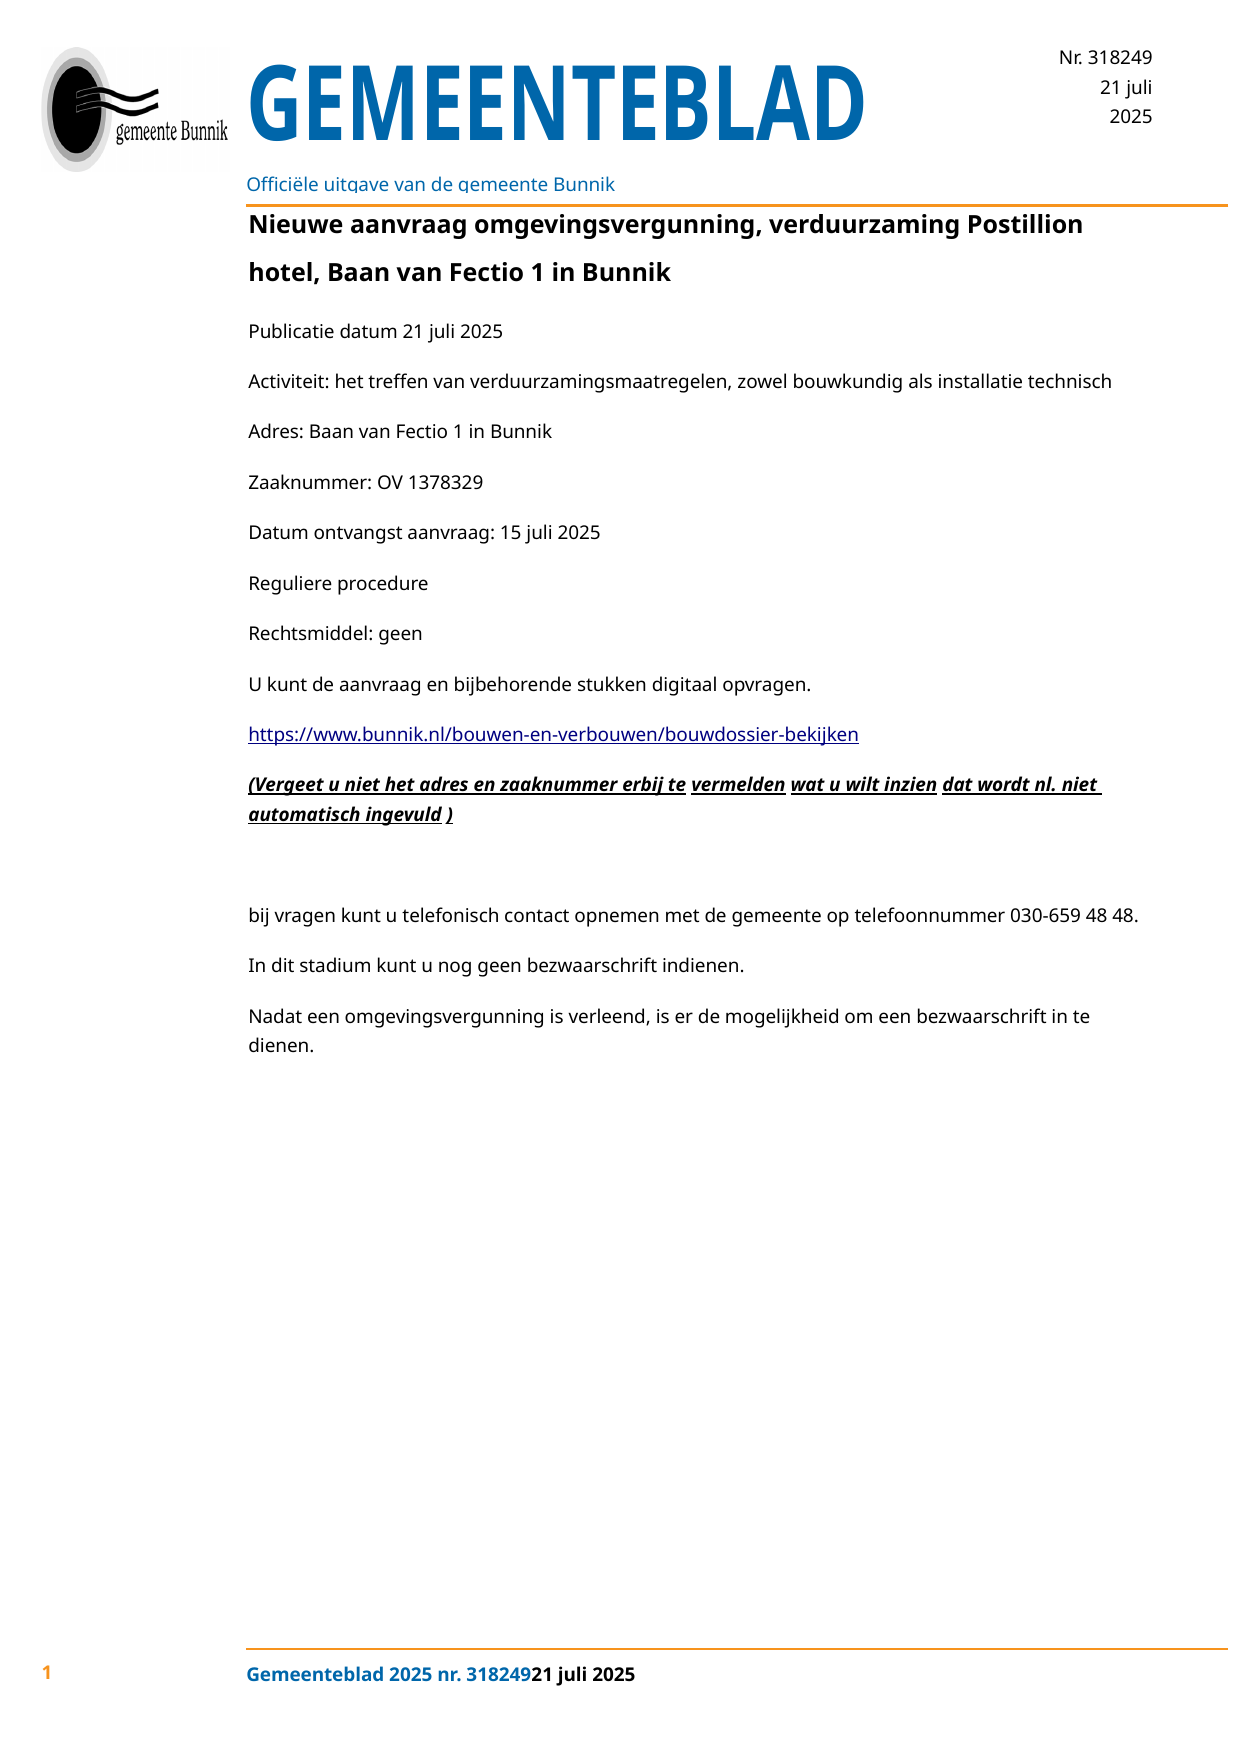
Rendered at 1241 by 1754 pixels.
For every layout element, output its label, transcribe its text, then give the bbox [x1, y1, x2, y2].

picture [41, 47, 231, 172]
text Reguliere procedure [248, 570, 1152, 596]
text Nieuwe aanvraag omgevingsvergunning, verduurzaming Postillion hotel, Baan van Fectio 1 in Bunnik [248, 207, 1152, 288]
text Publicatie datum 21 juli 2025 [248, 318, 1152, 344]
text Nadat een omgevingsvergunning is verleend, is er de mogelijkheid om een bezwaarschrift in te dienen. [248, 1003, 1152, 1058]
text Adres: Baan van Fectio 1 in Bunnik [248, 419, 1152, 444]
text (Vergeet u niet het adres en zaaknummer erbij te vermelden wat u wilt inzien dat wordt nl. niet automatisch ingevuld ) [248, 772, 1152, 827]
text https://www.bunnik.nl/bouwen-en-verbouwen/bouwdossier-bekijken [248, 721, 1152, 747]
text Activiteit: het treffen van verduurzamingsmaatregelen, zowel bouwkundig als installatie technisch [248, 368, 1152, 394]
text U kunt de aanvraag en bijbehorende stukken digitaal opvragen. [248, 671, 1152, 697]
text Zaaknummer: OV 1378329 [248, 469, 1152, 495]
text bij vragen kunt u telefonisch contact opnemen met de gemeente op telefoonnummer 030-659 48 48. [248, 902, 1152, 928]
text In dit stadium kunt u nog geen bezwaarschrift indienen. [248, 952, 1152, 978]
text Datum ontvangst aanvraag: 15 juli 2025 [248, 519, 1152, 545]
text Rechtsmiddel: geen [248, 620, 1152, 646]
